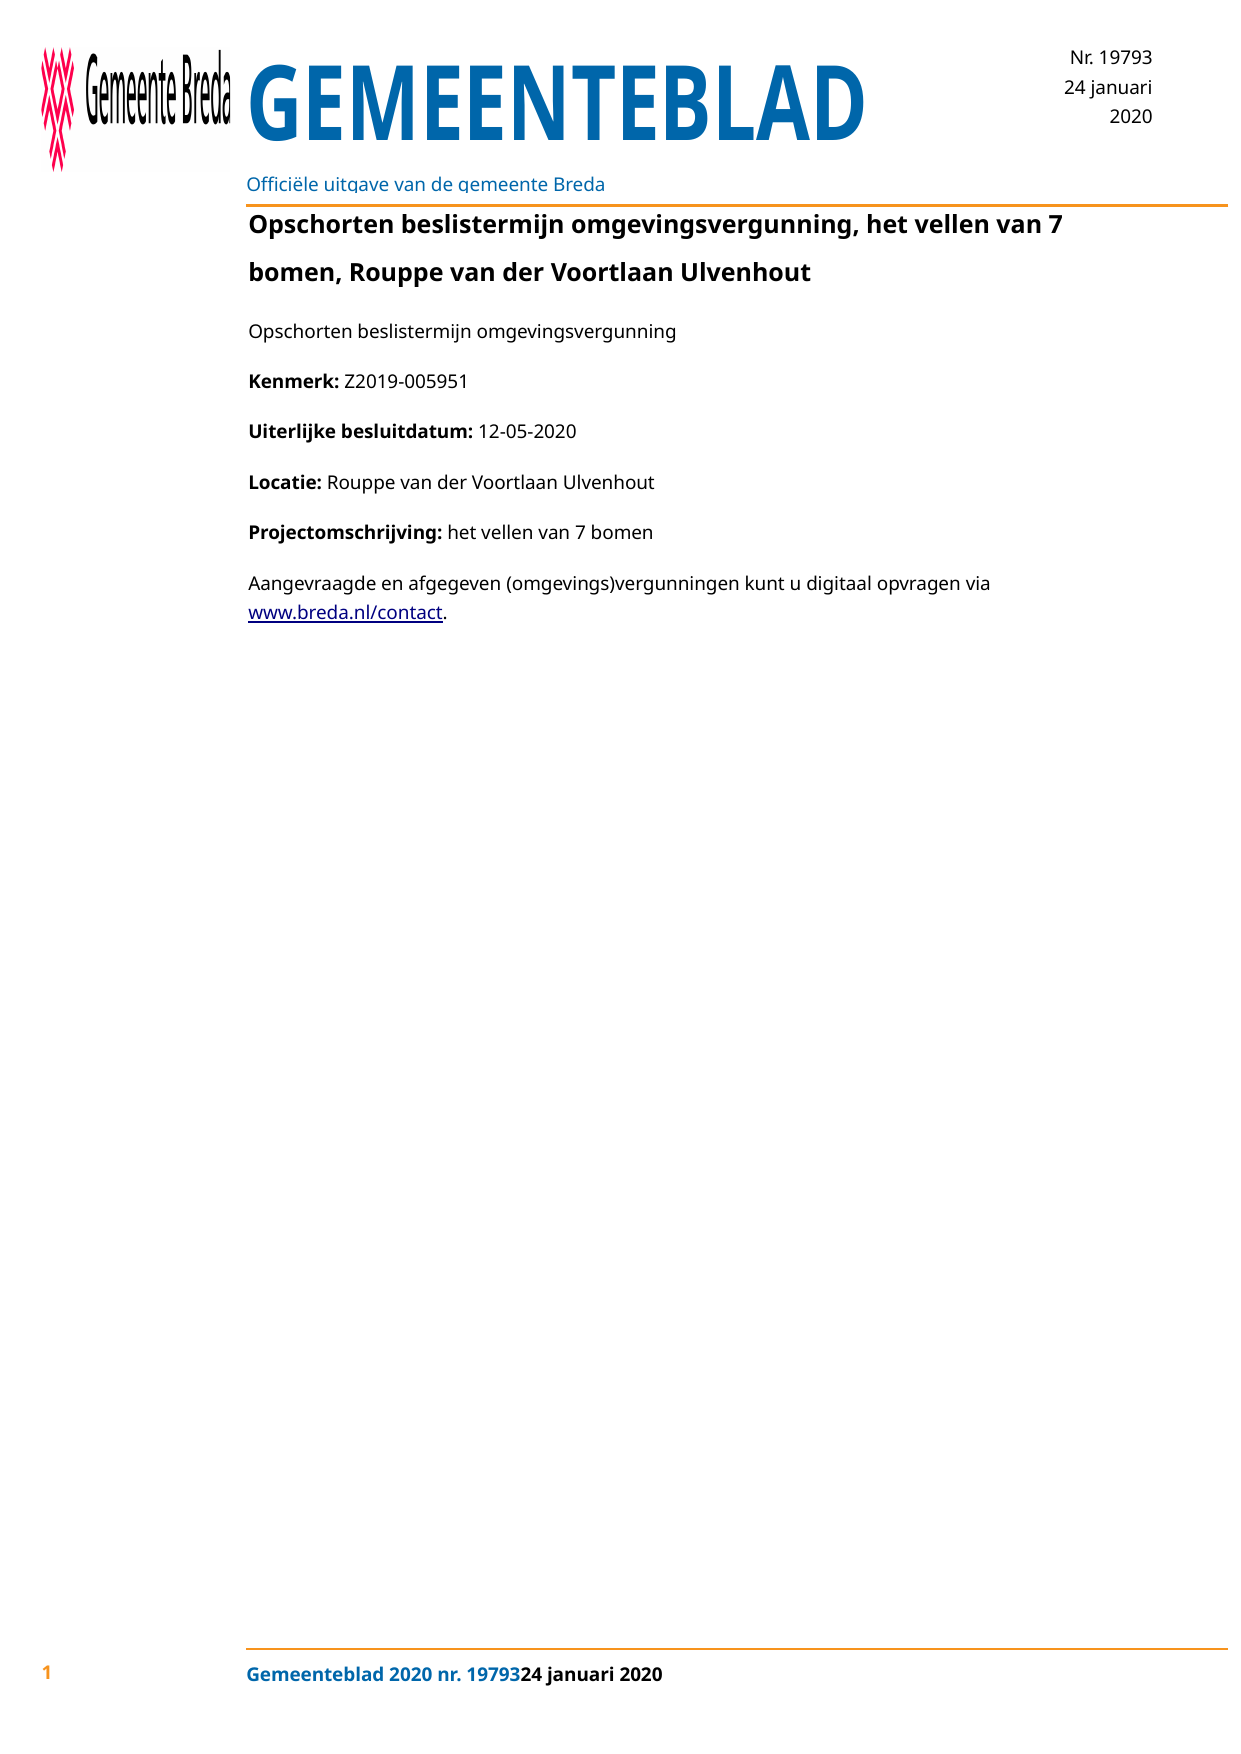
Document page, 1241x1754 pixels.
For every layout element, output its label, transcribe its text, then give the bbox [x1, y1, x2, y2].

text Opschorten beslistermijn omgevingsvergunning, het vellen van 7 bomen, Rouppe van der Voortlaan Ulvenhout [248, 207, 1152, 288]
text Opschorten beslistermijn omgevingsvergunning [248, 318, 1152, 344]
text Kenmerk: Z2019-005951 [248, 368, 1152, 394]
text Aangevraagde en afgegeven (omgevings)vergunningen kunt u digitaal opvragen via www.breda.nl/contact. [248, 570, 1152, 625]
text Locatie: Rouppe van der Voortlaan Ulvenhout [248, 469, 1152, 495]
text Uiterlijke besluitdatum: 12-05-2020 [248, 419, 1152, 444]
picture [41, 47, 231, 172]
text Projectomschrijving: het vellen van 7 bomen [248, 519, 1152, 545]
